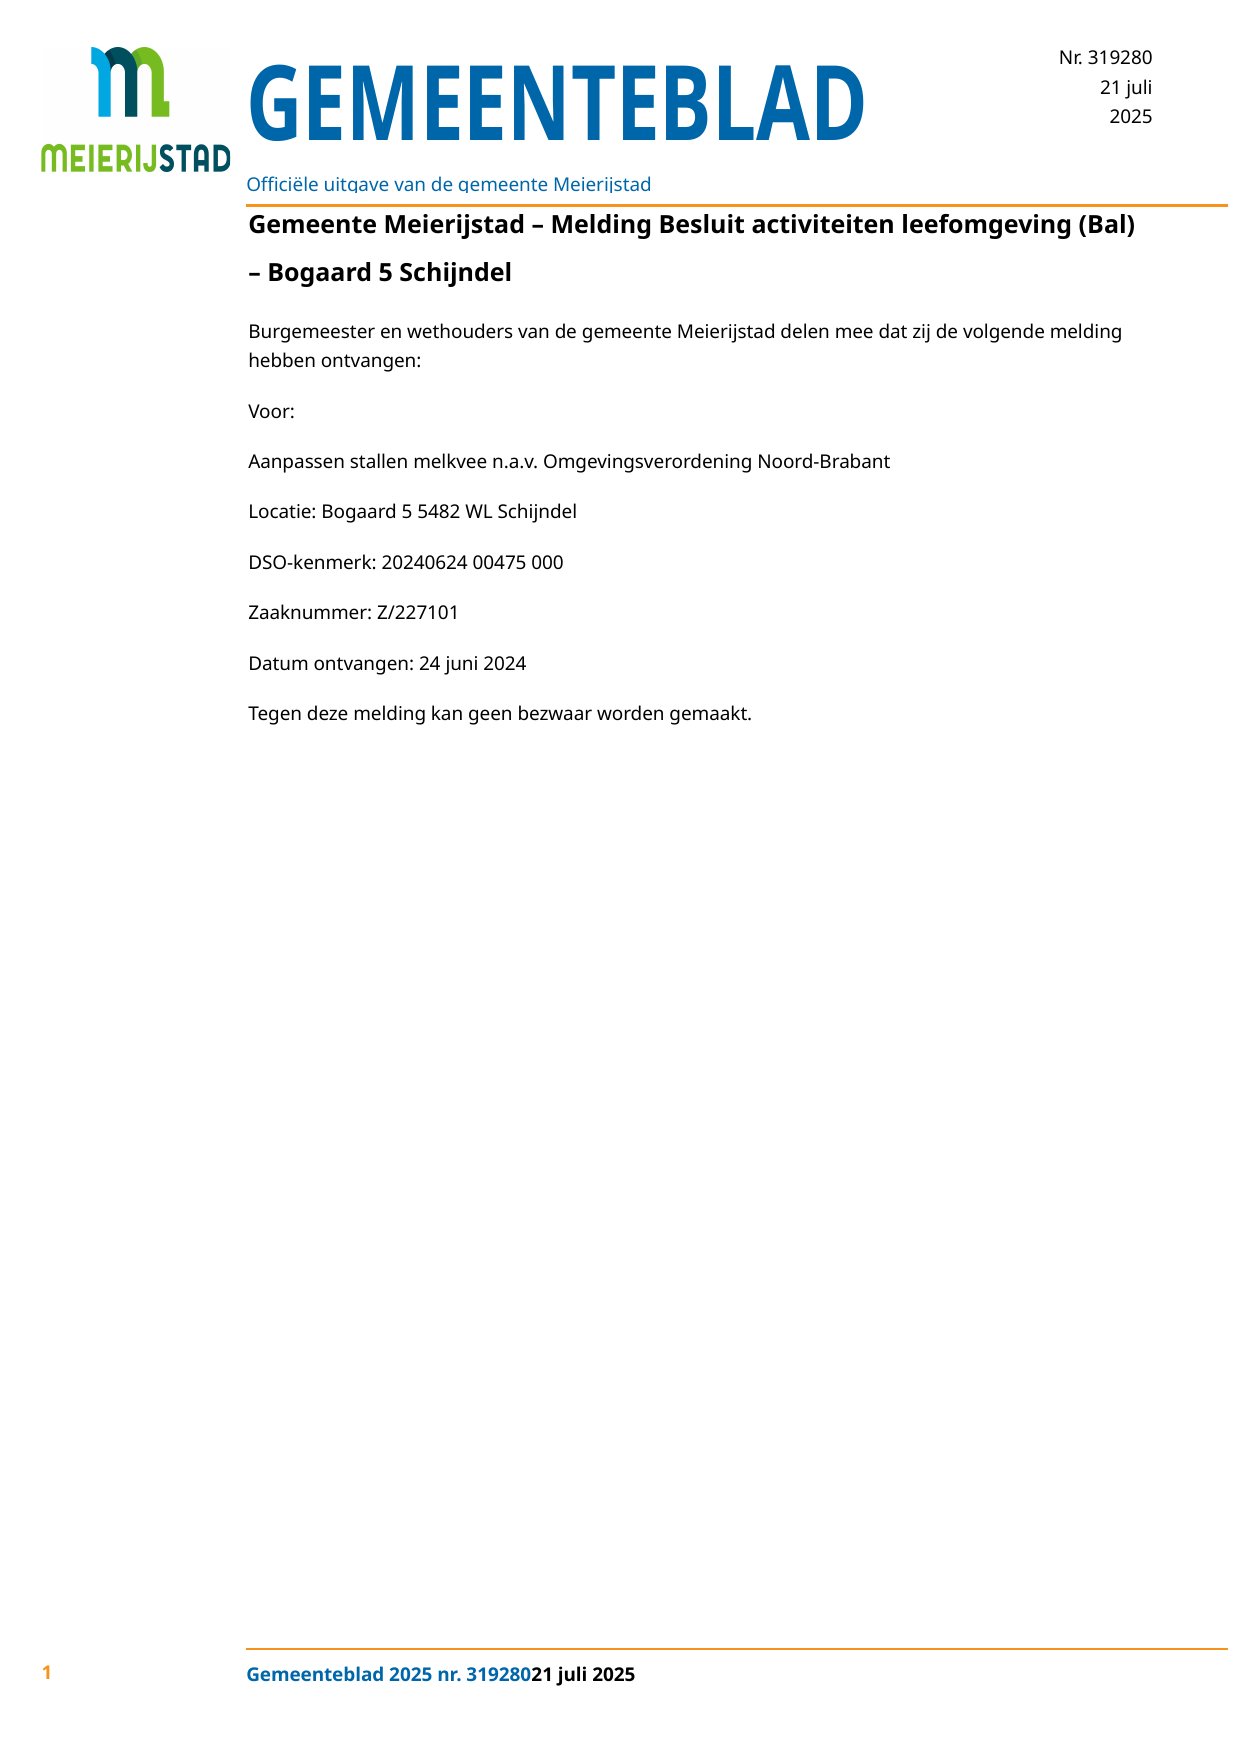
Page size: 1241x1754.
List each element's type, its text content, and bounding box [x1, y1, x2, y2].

text Gemeente Meierijstad – Melding Besluit activiteiten leefomgeving (Bal) – Bogaard 5 Schijndel [248, 207, 1152, 288]
text Locatie: Bogaard 5 5482 WL Schijndel [248, 499, 1152, 524]
text Tegen deze melding kan geen bezwaar worden gemaakt. [248, 700, 1152, 726]
text DSO-kenmerk: 20240624 00475 000 [248, 549, 1152, 575]
picture [41, 47, 231, 172]
text Voor: [248, 398, 1152, 424]
text Zaaknummer: Z/227101 [248, 599, 1152, 625]
text Burgemeester en wethouders van de gemeente Meierijstad delen mee dat zij de volgende melding hebben ontvangen: [248, 318, 1152, 373]
text Datum ontvangen: 24 juni 2024 [248, 650, 1152, 676]
text Aanpassen stallen melkvee n.a.v. Omgevingsverordening Noord-Brabant [248, 448, 1152, 474]
